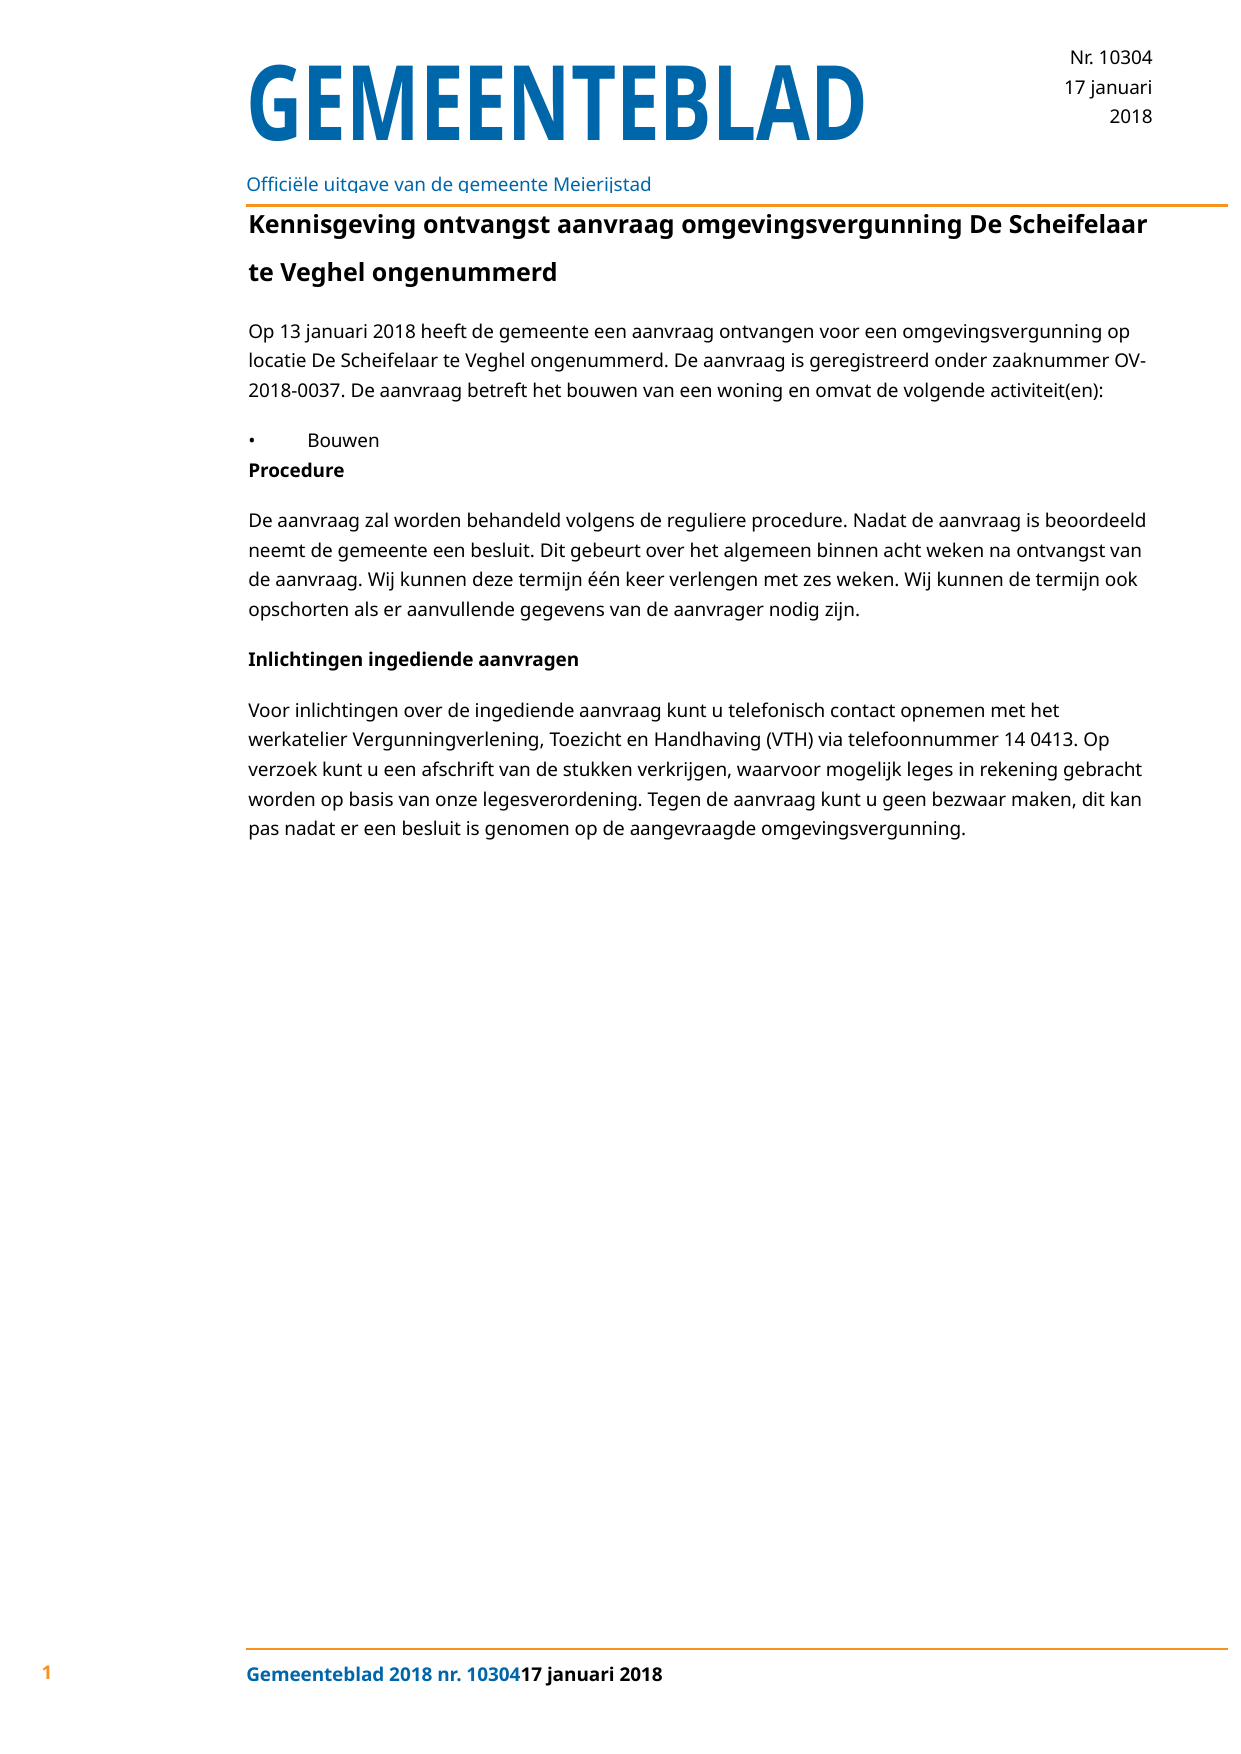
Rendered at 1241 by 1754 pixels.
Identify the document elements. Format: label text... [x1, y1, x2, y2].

text Voor inlichtingen over de ingediende aanvraag kunt u telefonisch contact opnemen met het werkatelier Vergunningverlening, Toezicht en Handhaving (VTH) via telefoonnummer 14 0413. Op verzoek kunt u een afschrift van de stukken verkrijgen, waarvoor mogelijk leges in rekening gebracht worden op basis van onze legesverordening. Tegen de aanvraag kunt u geen bezwaar maken, dit kan pas nadat er een besluit is genomen op de aangevraagde omgevingsvergunning. [248, 697, 1152, 841]
picture [41, 47, 231, 172]
text Op 13 januari 2018 heeft de gemeente een aanvraag ontvangen voor een omgevingsvergunning op locatie De Scheifelaar te Veghel ongenummerd. De aanvraag is geregistreerd onder zaaknummer OV-2018-0037. De aanvraag betreft het bouwen van een woning en omvat de volgende activiteit(en): [248, 318, 1152, 403]
text Inlichtingen ingediende aanvragen [248, 647, 1152, 672]
list Bouwen [248, 427, 1152, 453]
text De aanvraag zal worden behandeld volgens de reguliere procedure. Nadat de aanvraag is beoordeeld neemt de gemeente een besluit. Dit gebeurt over het algemeen binnen acht weken na ontvangst van de aanvraag. Wij kunnen deze termijn één keer verlengen met zes weken. Wij kunnen de termijn ook opschorten als er aanvullende gegevens van de aanvrager nodig zijn. [248, 507, 1152, 622]
text Kennisgeving ontvangst aanvraag omgevingsvergunning De Scheifelaar te Veghel ongenummerd [248, 207, 1152, 288]
text Procedure [248, 457, 1152, 483]
